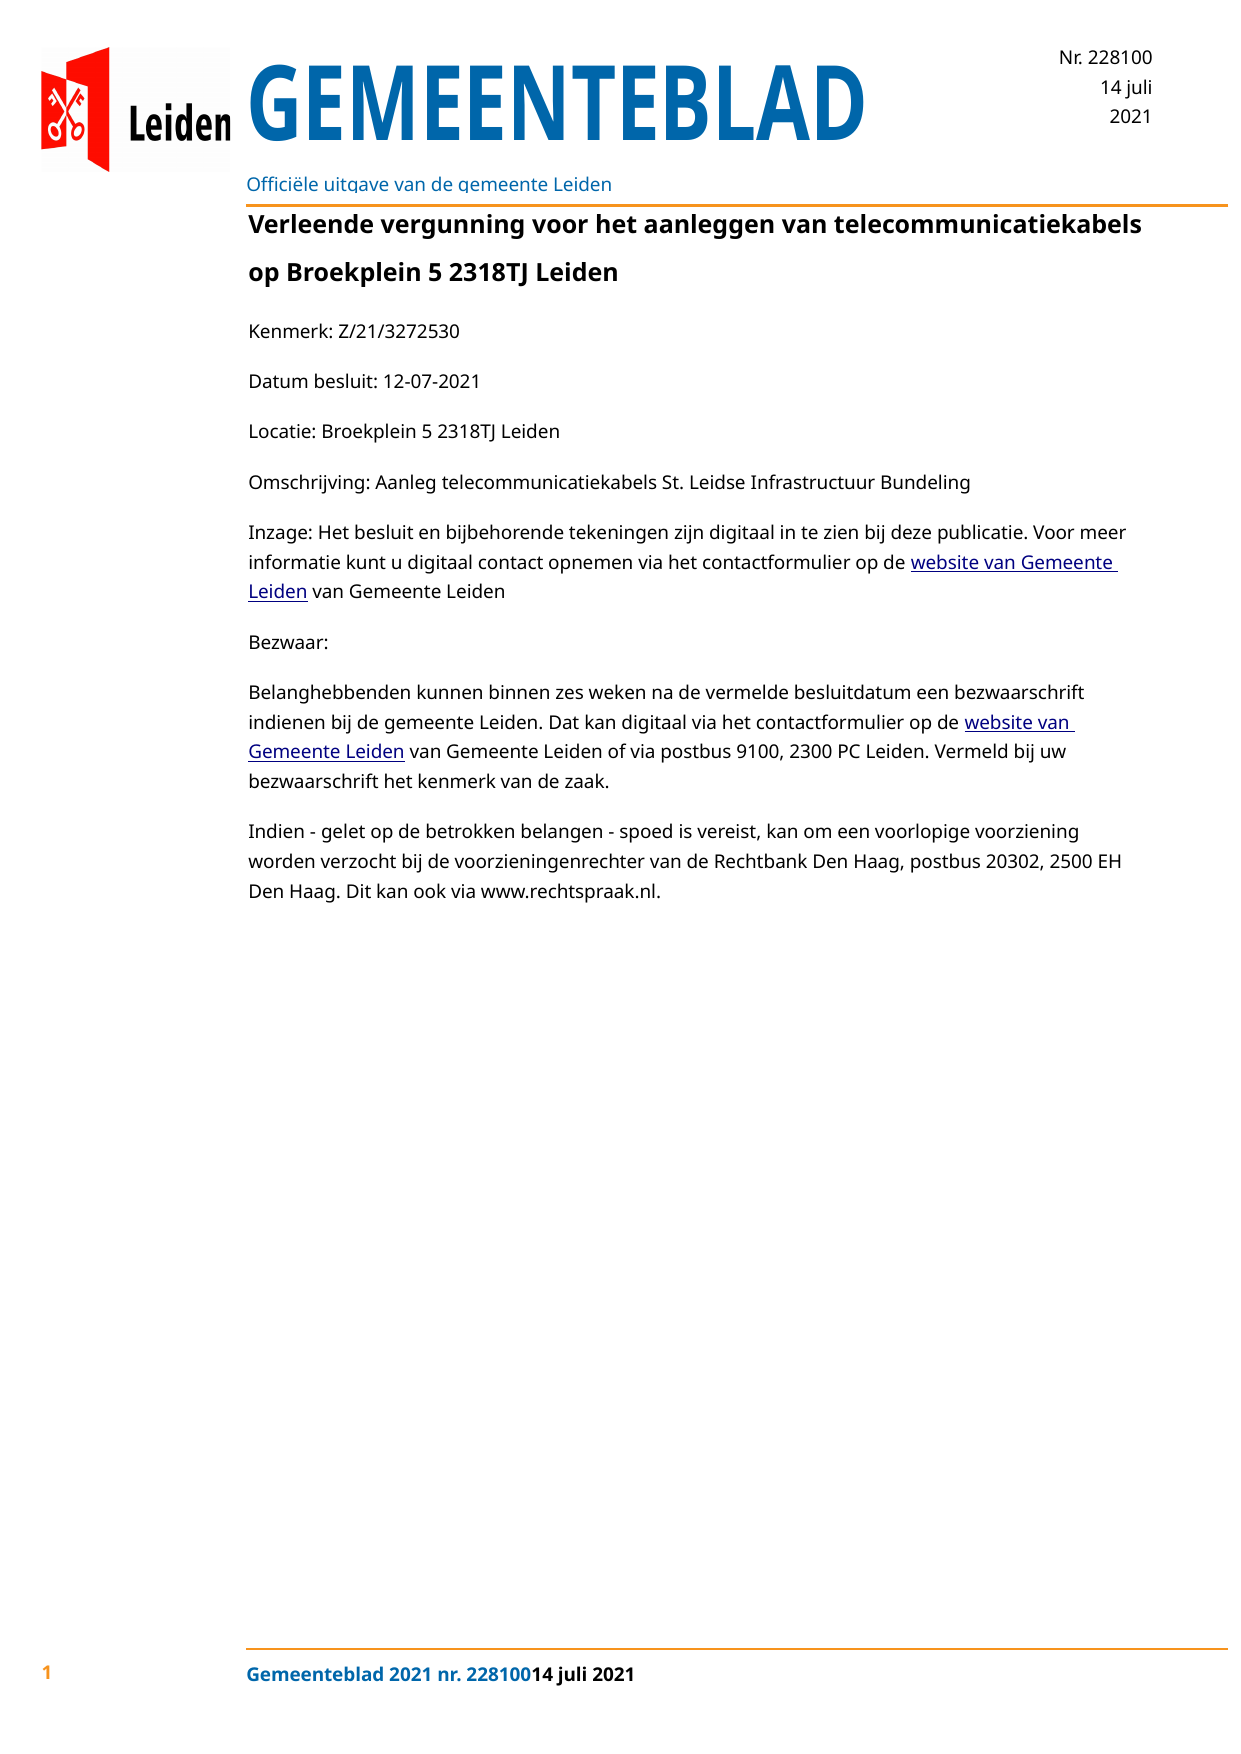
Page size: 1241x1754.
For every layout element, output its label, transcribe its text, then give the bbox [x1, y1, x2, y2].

text Kenmerk: Z/21/3272530 [248, 318, 1152, 344]
text Verleende vergunning voor het aanleggen van telecommunicatiekabels op Broekplein 5 2318TJ Leiden [248, 207, 1152, 288]
text Indien - gelet op de betrokken belangen - spoed is vereist, kan om een voorlopige voorziening worden verzocht bij de voorzieningenrechter van de Rechtbank Den Haag, postbus 20302, 2500 EH Den Haag. Dit kan ook via www.rechtspraak.nl. [248, 819, 1152, 904]
text Bezwaar: [248, 629, 1152, 655]
text Datum besluit: 12-07-2021 [248, 368, 1152, 394]
text Omschrijving: Aanleg telecommunicatiekabels St. Leidse Infrastructuur Bundeling [248, 469, 1152, 495]
text Locatie: Broekplein 5 2318TJ Leiden [248, 419, 1152, 444]
text Inzage: Het besluit en bijbehorende tekeningen zijn digitaal in te zien bij deze publicatie. Voor meer informatie kunt u digitaal contact opnemen via het contactformulier op de website van Gemeente Leiden van Gemeente Leiden [248, 519, 1152, 604]
picture [41, 47, 231, 172]
text Belanghebbenden kunnen binnen zes weken na de vermelde besluitdatum een bezwaarschrift indienen bij de gemeente Leiden. Dat kan digitaal via het contactformulier op de website van Gemeente Leiden van Gemeente Leiden of via postbus 9100, 2300 PC Leiden. Vermeld bij uw bezwaarschrift het kenmerk van de zaak. [248, 679, 1152, 794]
